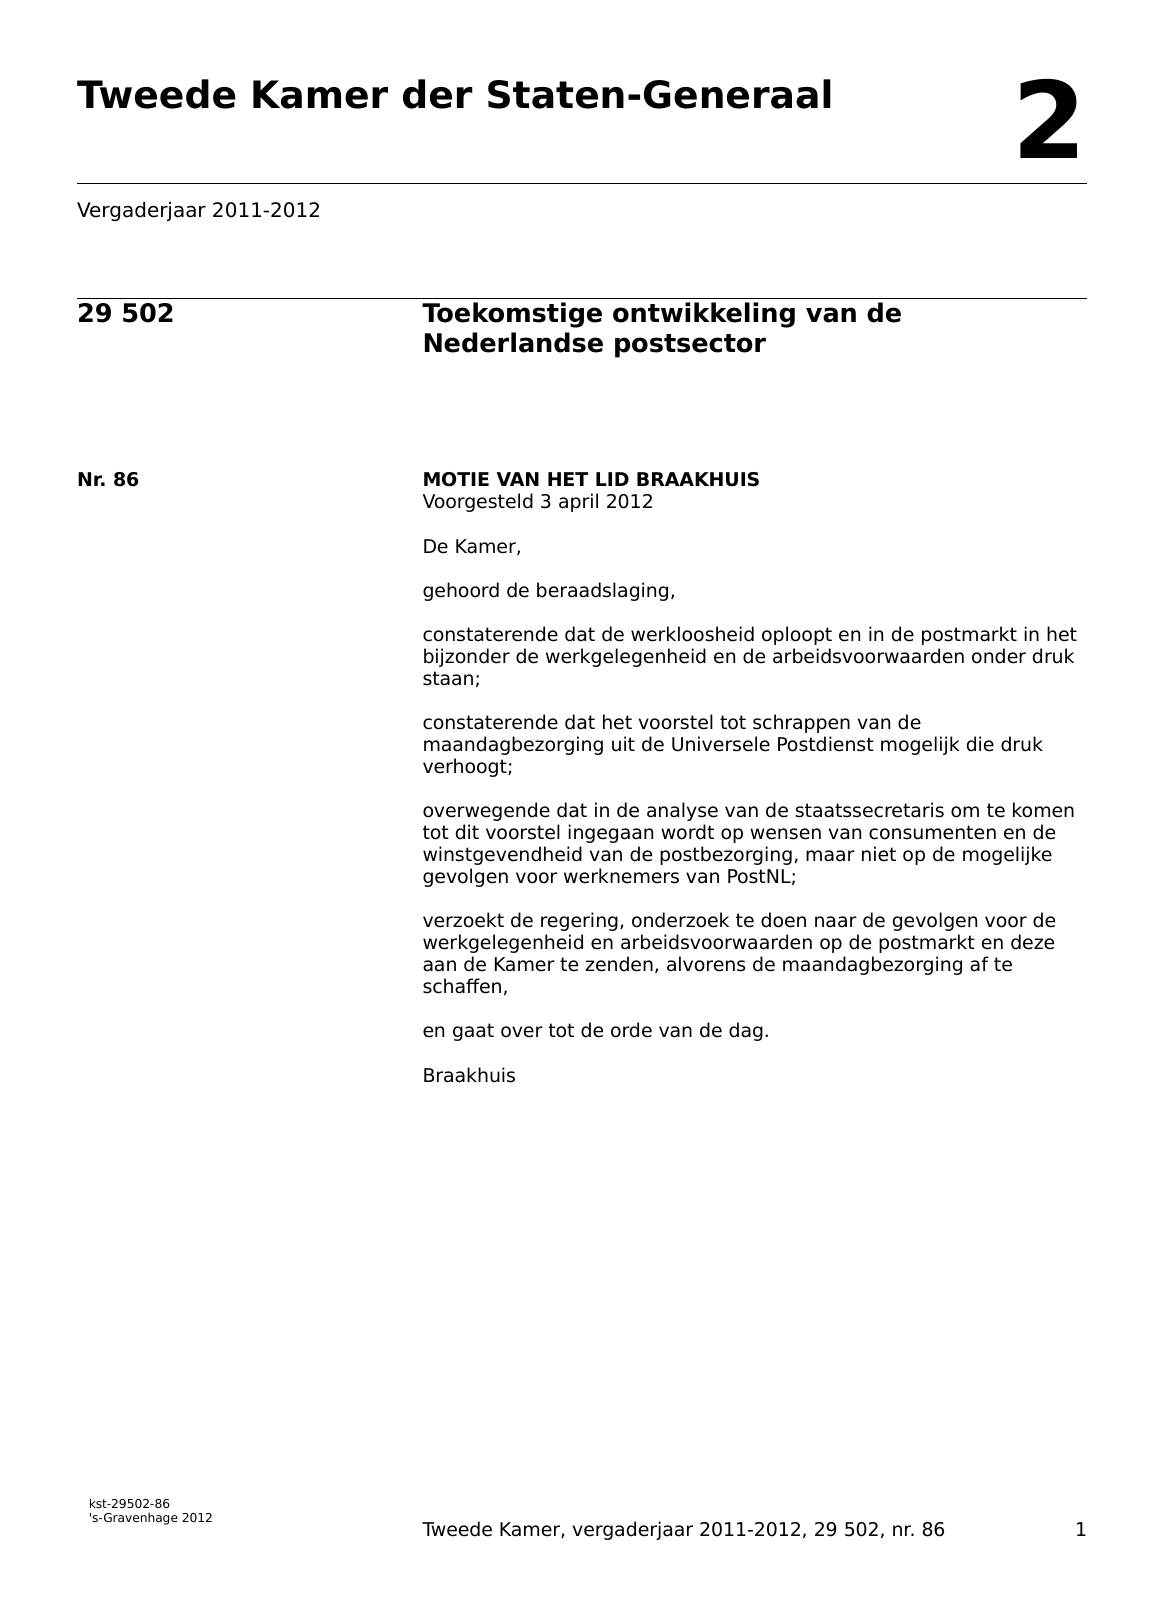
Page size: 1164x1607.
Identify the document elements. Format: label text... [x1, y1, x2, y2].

text overwegende dat in de analyse van de staatssecretaris om te komen tot dit voorstel ingegaan wordt op wensen van consumenten en de winstgevendheid van de postbezorging, maar niet op de mogelijke gevolgen voor werknemers van PostNL; [422, 800, 1087, 888]
subtitle 29 502 Toekomstige ontwikkeling van de Nederlandse postsector [77, 299, 1087, 358]
subtitle Nr. 86 MOTIE VAN HET LID BRAAKHUIS [77, 469, 1087, 491]
text 's-Gravenhage 2012 [88, 1511, 323, 1525]
text constaterende dat de werkloosheid oploopt en in de postmarkt in het bijzonder de werkgelegenheid en de arbeidsvoorwaarden onder druk staan; [422, 624, 1087, 690]
table_cell Vergaderjaar 2011-2012 [77, 184, 1087, 298]
text Braakhuis [422, 1064, 1087, 1086]
table_header 2 [886, 59, 1087, 183]
text constaterende dat het voorstel tot schrappen van de maandagbezorging uit de Universele Postdienst mogelijk die druk verhoogt; [422, 712, 1087, 778]
text verzoekt de regering, onderzoek te doen naar de gevolgen voor de werkgelegenheid en arbeidsvoorwaarden op de postmarkt en deze aan de Kamer te zenden, alvorens de maandagbezorging af te schaffen, [422, 910, 1087, 998]
text Voorgesteld 3 april 2012 [422, 491, 1087, 513]
text en gaat over tot de orde van de dag. [422, 1020, 1087, 1042]
text gehoord de beraadslaging, [422, 580, 1087, 602]
text De Kamer, [422, 536, 1087, 557]
text kst-29502-86 [88, 1497, 323, 1511]
table_header Tweede Kamer der Staten-Generaal [77, 59, 886, 183]
